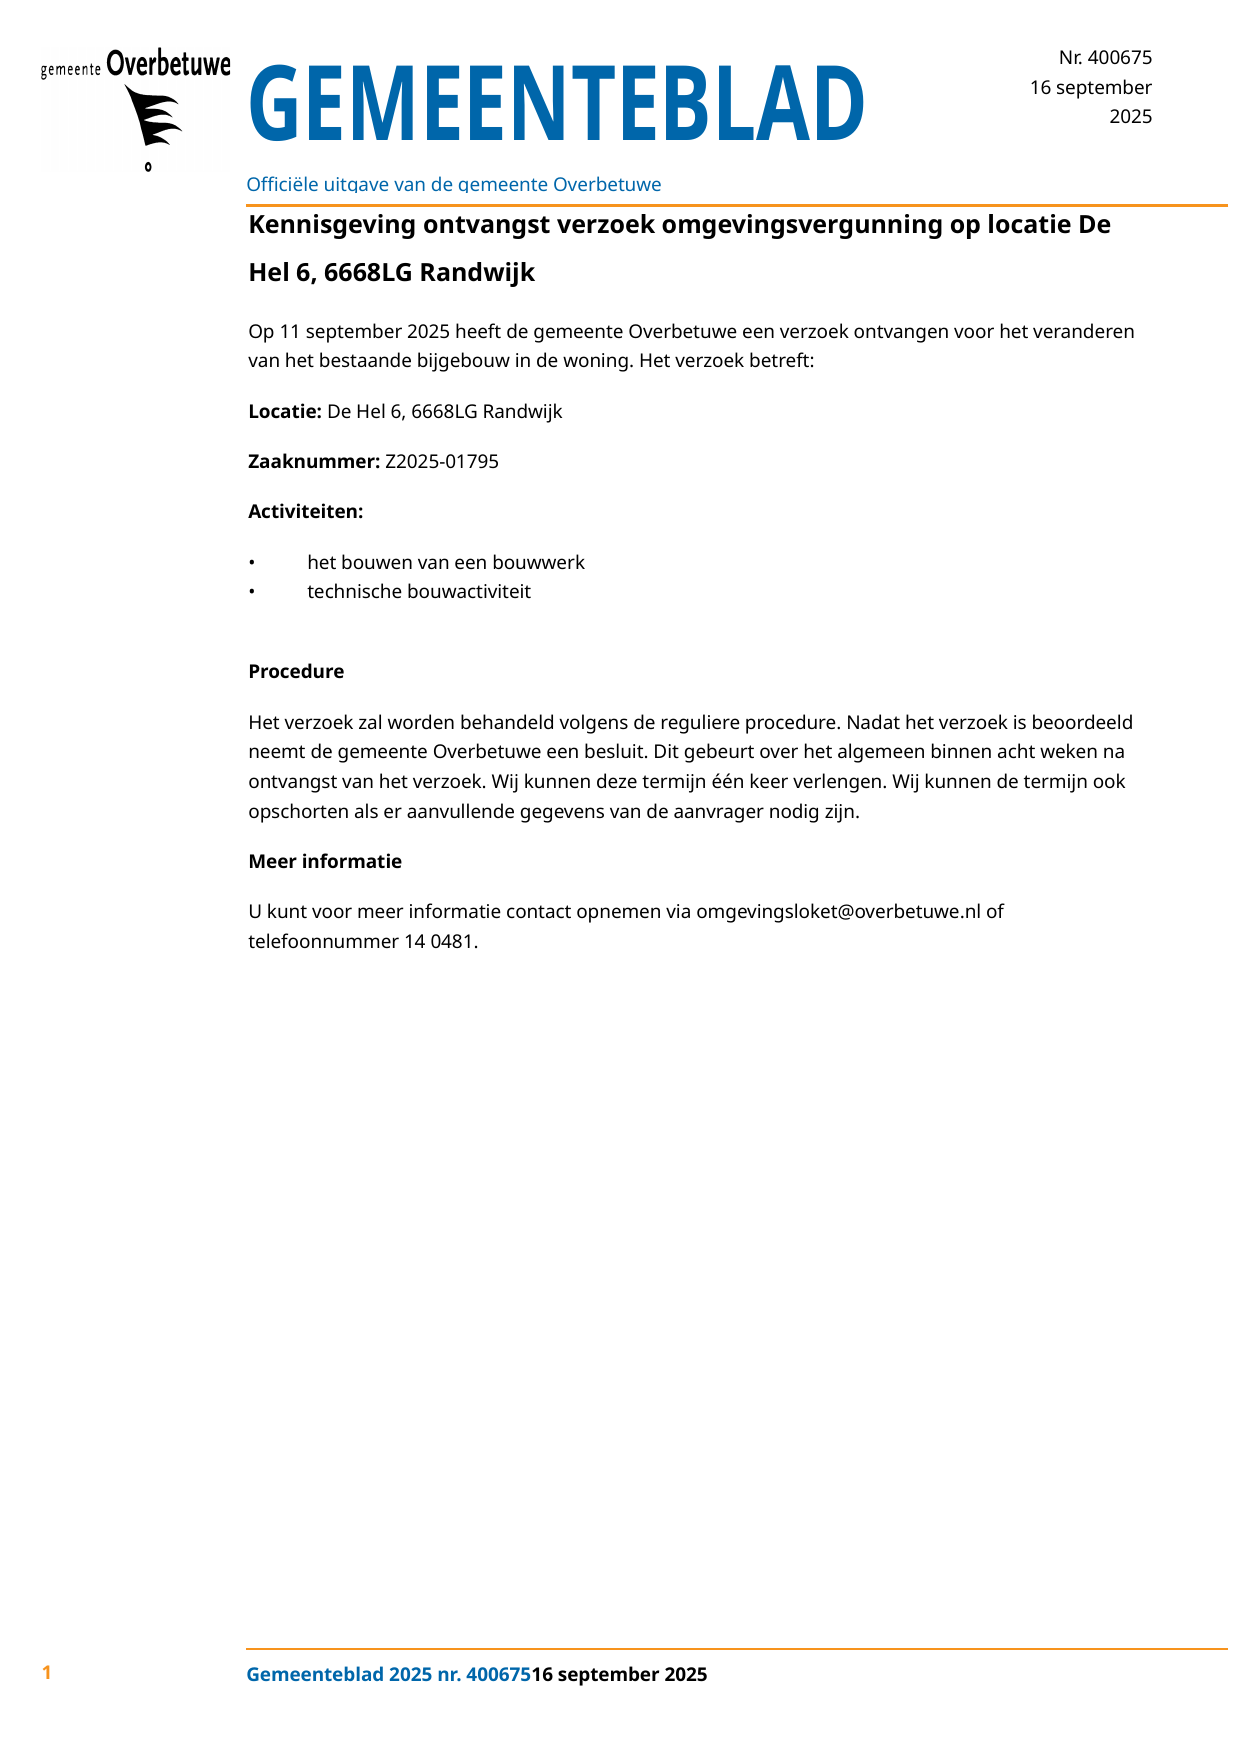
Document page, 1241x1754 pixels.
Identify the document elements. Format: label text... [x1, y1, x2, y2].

picture [41, 47, 231, 172]
text Kennisgeving ontvangst verzoek omgevingsvergunning op locatie De Hel 6, 6668LG Randwijk [248, 207, 1152, 288]
text Zaaknummer: Z2025-01795 [248, 448, 1152, 474]
text Locatie: De Hel 6, 6668LG Randwijk [248, 398, 1152, 424]
list technische bouwactiviteit [248, 579, 1152, 604]
text Activiteiten: [248, 499, 1152, 524]
text U kunt voor meer informatie contact opnemen via omgevingsloket@overbetuwe.nl of telefoonnummer 14 0481. [248, 899, 1152, 954]
list het bouwen van een bouwwerk [248, 549, 1152, 575]
text Meer informatie [248, 848, 1152, 874]
text Op 11 september 2025 heeft de gemeente Overbetuwe een verzoek ontvangen voor het veranderen van het bestaande bijgebouw in de woning. Het verzoek betreft: [248, 318, 1152, 373]
text Procedure [248, 659, 1152, 684]
text Het verzoek zal worden behandeld volgens de reguliere procedure. Nadat het verzoek is beoordeeld neemt de gemeente Overbetuwe een besluit. Dit gebeurt over het algemeen binnen acht weken na ontvangst van het verzoek. Wij kunnen deze termijn één keer verlengen. Wij kunnen de termijn ook opschorten als er aanvullende gegevens van de aanvrager nodig zijn. [248, 709, 1152, 824]
